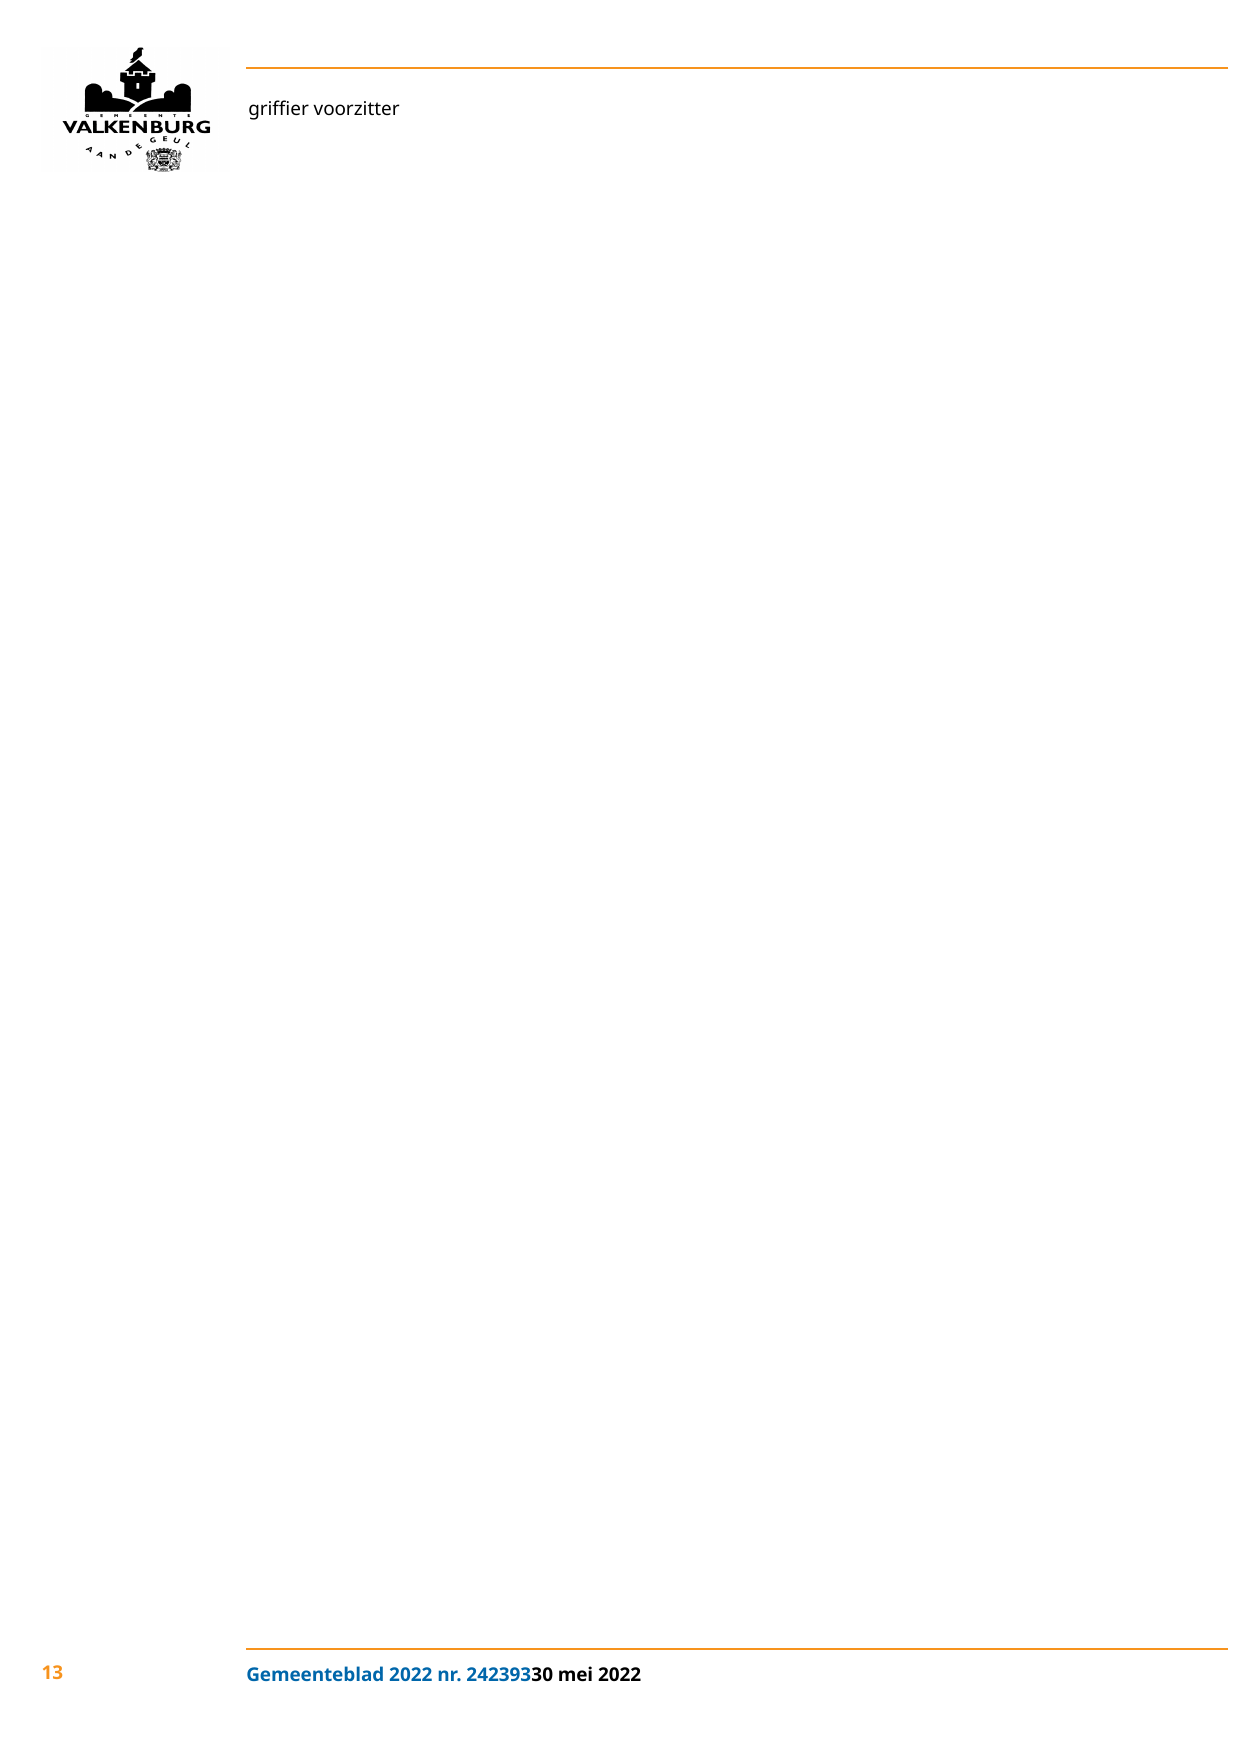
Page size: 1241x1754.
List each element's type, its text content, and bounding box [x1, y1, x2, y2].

picture [41, 47, 231, 172]
text griffier voorzitter [248, 95, 1152, 121]
